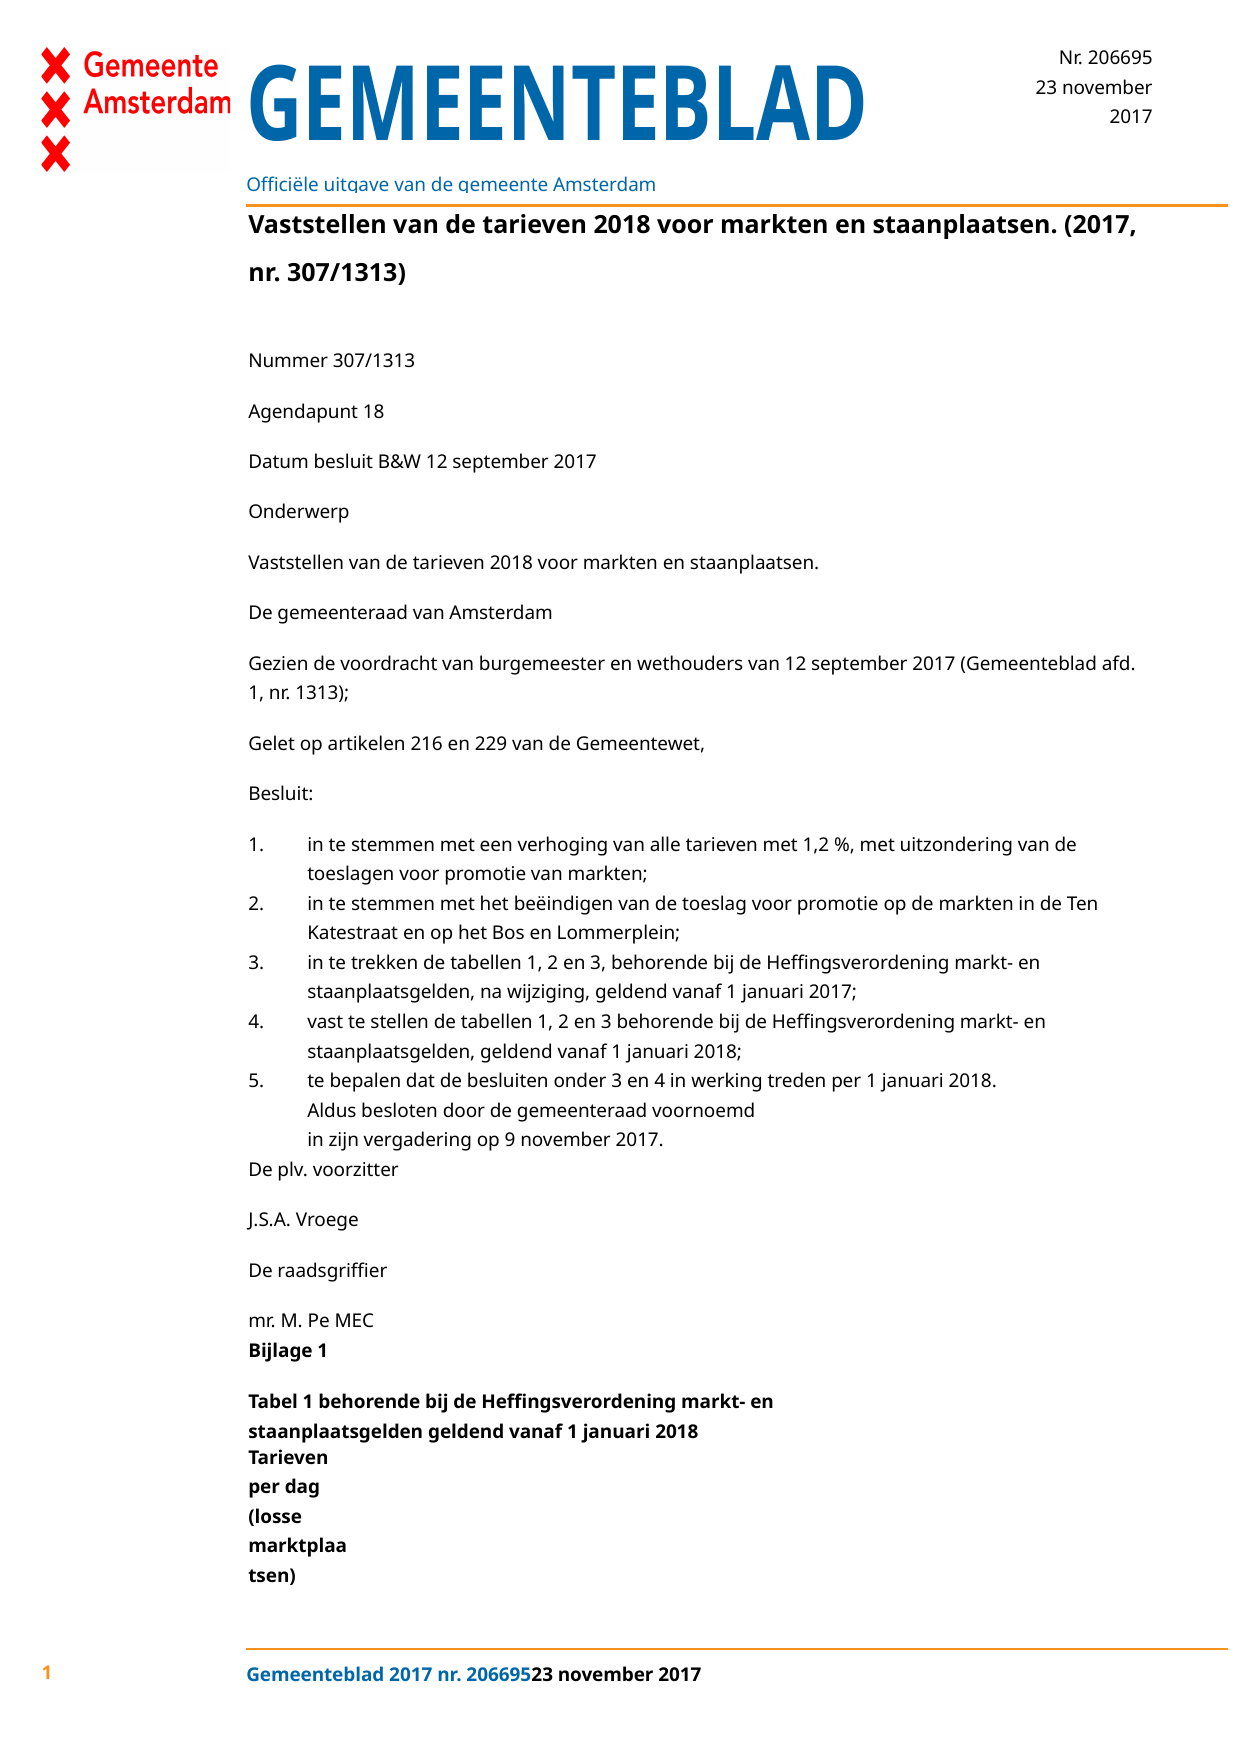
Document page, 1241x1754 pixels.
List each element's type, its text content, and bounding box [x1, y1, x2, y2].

text Datum besluit B&W 12 september 2017 [248, 448, 1152, 474]
table_cell [911, 1363, 991, 1389]
table_header [429, 1337, 509, 1363]
table_header [590, 1337, 670, 1363]
list te bepalen dat de besluiten onder 3 en 4 in werking treden per 1 januari 2018. [248, 1067, 1152, 1093]
table_cell [991, 1363, 1071, 1389]
table_header Bijlage 1 [248, 1337, 349, 1363]
table_cell [510, 1444, 590, 1588]
table_cell Tarieven per dag (losse marktplaatsen) [248, 1444, 349, 1588]
table_cell [750, 1444, 831, 1588]
list in te stemmen met een verhoging van alle tarieven met 1,2 %, met uitzondering van de toeslagen voor promotie van markten; [248, 831, 1152, 886]
text Onderwerp [248, 499, 1152, 524]
text Besluit: [248, 780, 1152, 806]
text Vaststellen van de tarieven 2018 voor markten en staanplaatsen. (2017, nr. 307/1313) [248, 207, 1152, 288]
table_cell [750, 1363, 831, 1389]
table_cell [911, 1444, 991, 1588]
table_cell [831, 1363, 911, 1389]
text De gemeenteraad van Amsterdam [248, 599, 1152, 625]
text Agendapunt 18 [248, 398, 1152, 424]
table_cell [349, 1444, 429, 1588]
table_cell [349, 1363, 429, 1389]
table_cell [670, 1363, 750, 1389]
table_cell [991, 1444, 1071, 1588]
table_cell [510, 1363, 590, 1389]
text Gelet op artikelen 216 en 229 van de Gemeentewet, [248, 730, 1152, 756]
text Nummer 307/1313 [248, 347, 1152, 373]
table_header [911, 1337, 991, 1363]
text Vaststellen van de tarieven 2018 voor markten en staanplaatsen. [248, 549, 1152, 575]
table_cell [1071, 1444, 1152, 1588]
text De raadsgriffier [248, 1257, 1152, 1283]
table_cell [429, 1444, 509, 1588]
list in te stemmen met het beëindigen van de toeslag voor promotie op de markten in de Ten Katestraat en op het Bos en Lommerplein; [248, 890, 1152, 945]
table_cell [670, 1444, 750, 1588]
table_cell [590, 1444, 670, 1588]
picture [41, 47, 231, 172]
list in zijn vergadering op 9 november 2017. [248, 1127, 1152, 1152]
table_header [349, 1337, 429, 1363]
list vast te stellen de tabellen 1, 2 en 3 behorende bij de Heffingsverordening markt- en staanplaatsgelden, geldend vanaf 1 januari 2018; [248, 1008, 1152, 1064]
text J.S.A. Vroege [248, 1207, 1152, 1232]
list Aldus besloten door de gemeenteraad voornoemd [248, 1097, 1152, 1123]
table_cell [248, 1363, 349, 1389]
table_header [670, 1337, 750, 1363]
table_header [991, 1337, 1071, 1363]
table_header [831, 1337, 911, 1363]
list in te trekken de tabellen 1, 2 en 3, behorende bij de Heffingsverordening markt- en staanplaatsgelden, na wijziging, geldend vanaf 1 januari 2017; [248, 949, 1152, 1004]
table_cell [590, 1363, 670, 1389]
table_cell [831, 1444, 911, 1588]
table_header [750, 1337, 831, 1363]
table_cell Tabel 1 behorende bij de Heffingsverordening markt- en staanplaatsgelden geldend vanaf 1 januari 2018 [248, 1389, 911, 1444]
table_cell [429, 1363, 509, 1389]
text Gezien de voordracht van burgemeester en wethouders van 12 september 2017 (Gemeenteblad afd. 1, nr. 1313); [248, 650, 1152, 705]
text De plv. voorzitter [248, 1156, 1152, 1182]
table_cell [911, 1389, 991, 1444]
table_cell [1071, 1389, 1152, 1444]
text mr. M. Pe MEC [248, 1307, 1152, 1333]
table_cell [991, 1389, 1071, 1444]
table_header [510, 1337, 590, 1363]
